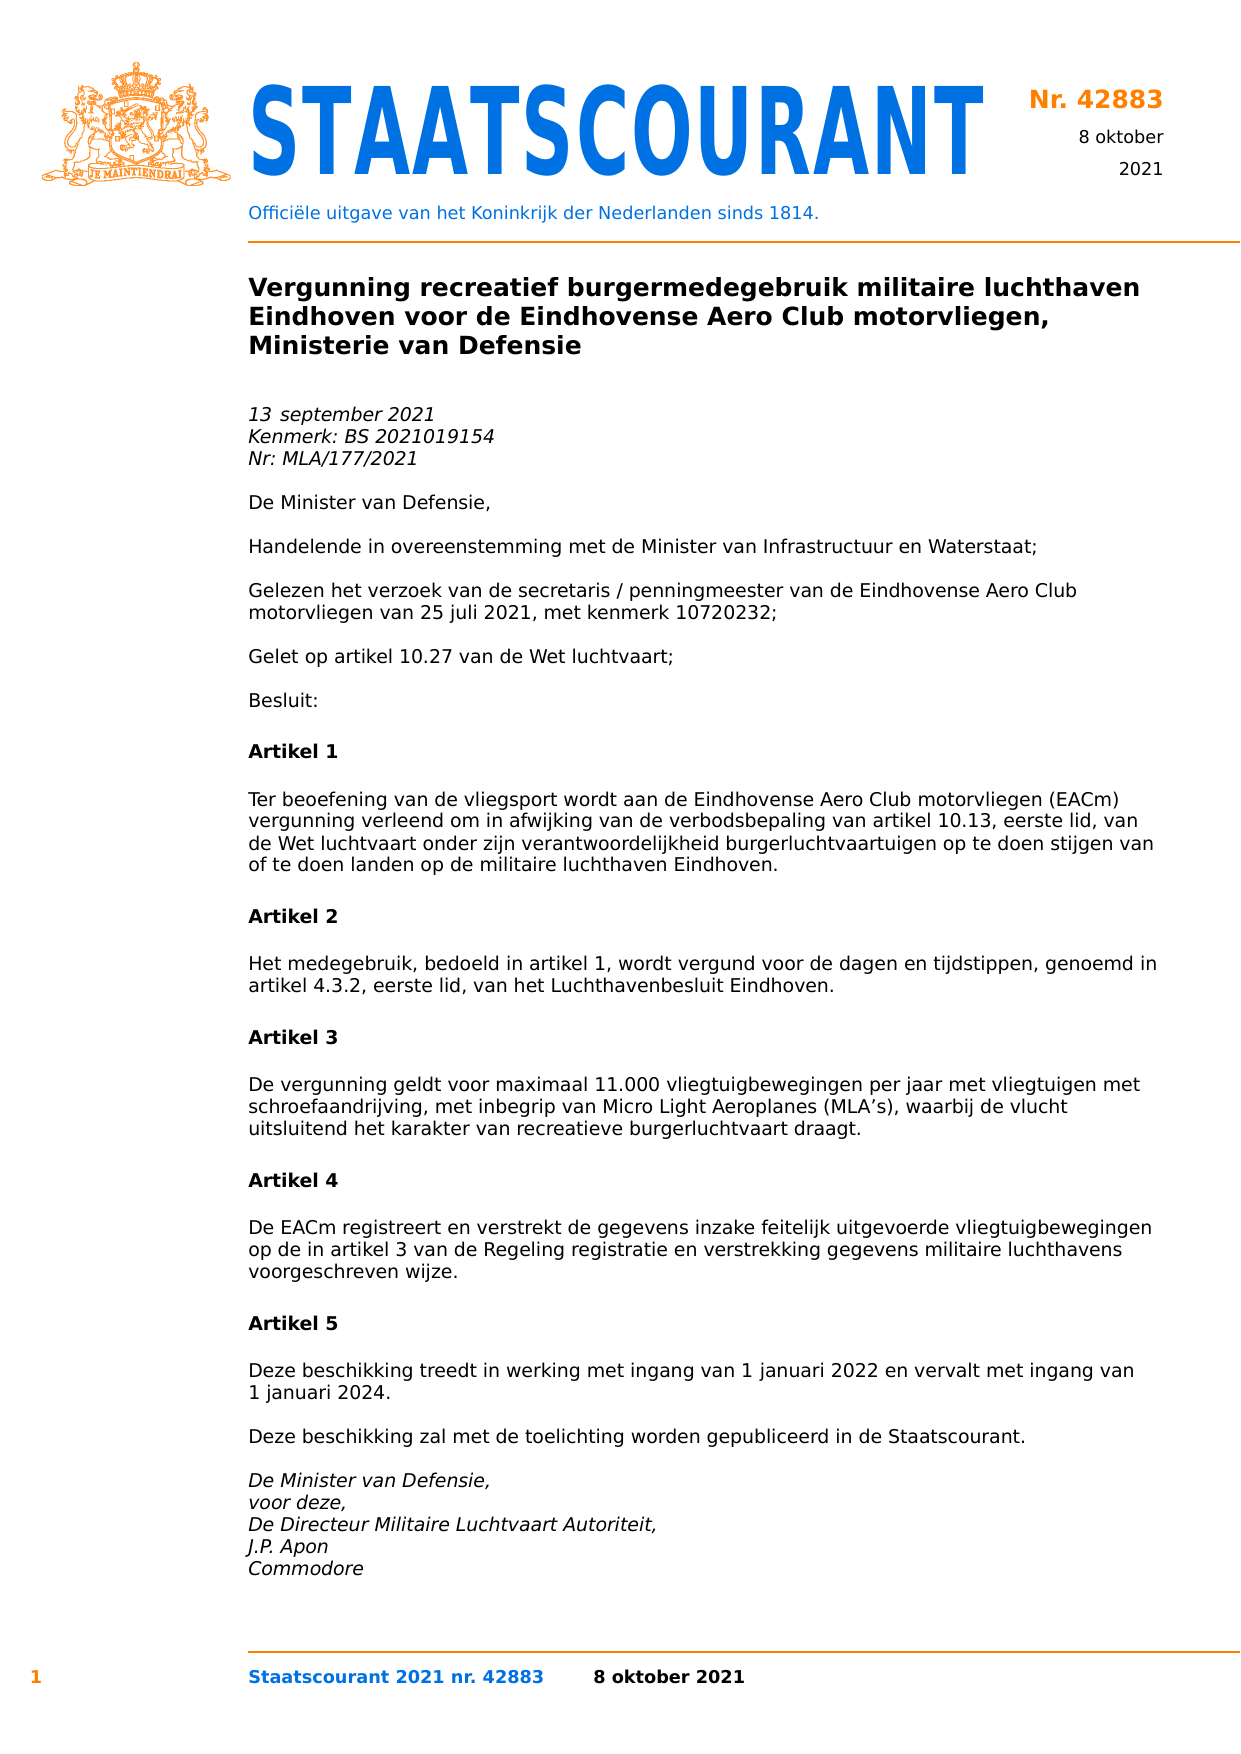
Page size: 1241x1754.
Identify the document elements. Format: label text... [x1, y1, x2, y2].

text Handelende in overeenstemming met de Minister van Infrastructuur en Waterstaat; [248, 536, 1163, 558]
table_header Nr. 42883 [998, 62, 1240, 121]
text Deze beschikking treedt in werking met ingang van 1 januari 2022 en vervalt met ingang van 1 januari 2024. [248, 1360, 1163, 1404]
subtitle Artikel 3 [248, 1027, 1163, 1049]
subtitle Artikel 5 [248, 1313, 1163, 1335]
text Besluit: [248, 689, 1163, 711]
subtitle Artikel 4 [248, 1170, 1163, 1192]
text Kenmerk: BS 2021019154 [248, 426, 1163, 448]
subtitle Artikel 1 [248, 741, 1163, 763]
table_cell 8 oktober [998, 121, 1240, 153]
table_header STAATSCOURANT [248, 62, 998, 203]
table_cell 2021 [998, 153, 1240, 203]
text De Minister van Defensie, [248, 492, 1163, 514]
text De EACm registreert en verstrekt de gegevens inzake feitelijk uitgevoerde vliegtuigbewegingen op de in artikel 3 van de Regeling registratie en verstrekking gegevens militaire luchthavens voorgeschreven wijze. [248, 1217, 1163, 1283]
text Het medegebruik, bedoeld in artikel 1, wordt vergund voor de dagen en tijdstippen, genoemd in artikel 4.3.2, eerste lid, van het Luchthavenbesluit Eindhoven. [248, 953, 1163, 997]
text Gelet op artikel 10.27 van de Wet luchtvaart; [248, 646, 1163, 668]
text De vergunning geldt voor maximaal 11.000 vliegtuigbewegingen per jaar met vliegtuigen met schroefaandrijving, met inbegrip van Micro Light Aeroplanes (MLA’s), waarbij de vlucht uitsluitend het karakter van recreatieve burgerluchtvaart draagt. [248, 1074, 1163, 1140]
subtitle Artikel 2 [248, 906, 1163, 928]
text Gelezen het verzoek van de secretaris / penningmeester van de Eindhovense Aero Club motorvliegen van 25 juli 2021, met kenmerk 10720232; [248, 580, 1163, 624]
table_cell Officiële uitgave van het Koninkrijk der Nederlanden sinds 1814. [248, 203, 1240, 241]
text 13 september 2021 [248, 404, 1163, 426]
text Ter beoefening van de vliegsport wordt aan de Eindhovense Aero Club motorvliegen (EACm) vergunning verleend om in afwijking van de verbodsbepaling van artikel 10.13, eerste lid, van de Wet luchtvaart onder zijn verantwoordelijkheid burgerluchtvaartuigen op te doen stijgen van of te doen landen op de militaire luchthaven Eindhoven. [248, 788, 1163, 876]
picture [41, 62, 231, 186]
text Deze beschikking zal met de toelichting worden gepubliceerd in de Staatscourant. [248, 1426, 1163, 1448]
table_header [25, 62, 248, 241]
text De Minister van Defensie, voor deze, De Directeur Militaire Luchtvaart Autoriteit, J.P. Apon Commodore [248, 1470, 1163, 1580]
subtitle Vergunning recreatief burgermedegebruik militaire luchthaven Eindhoven voor de Eindhovense Aero Club motorvliegen, Ministerie van Defensie [248, 273, 1163, 361]
text Nr: MLA/177/2021 [248, 448, 1163, 470]
